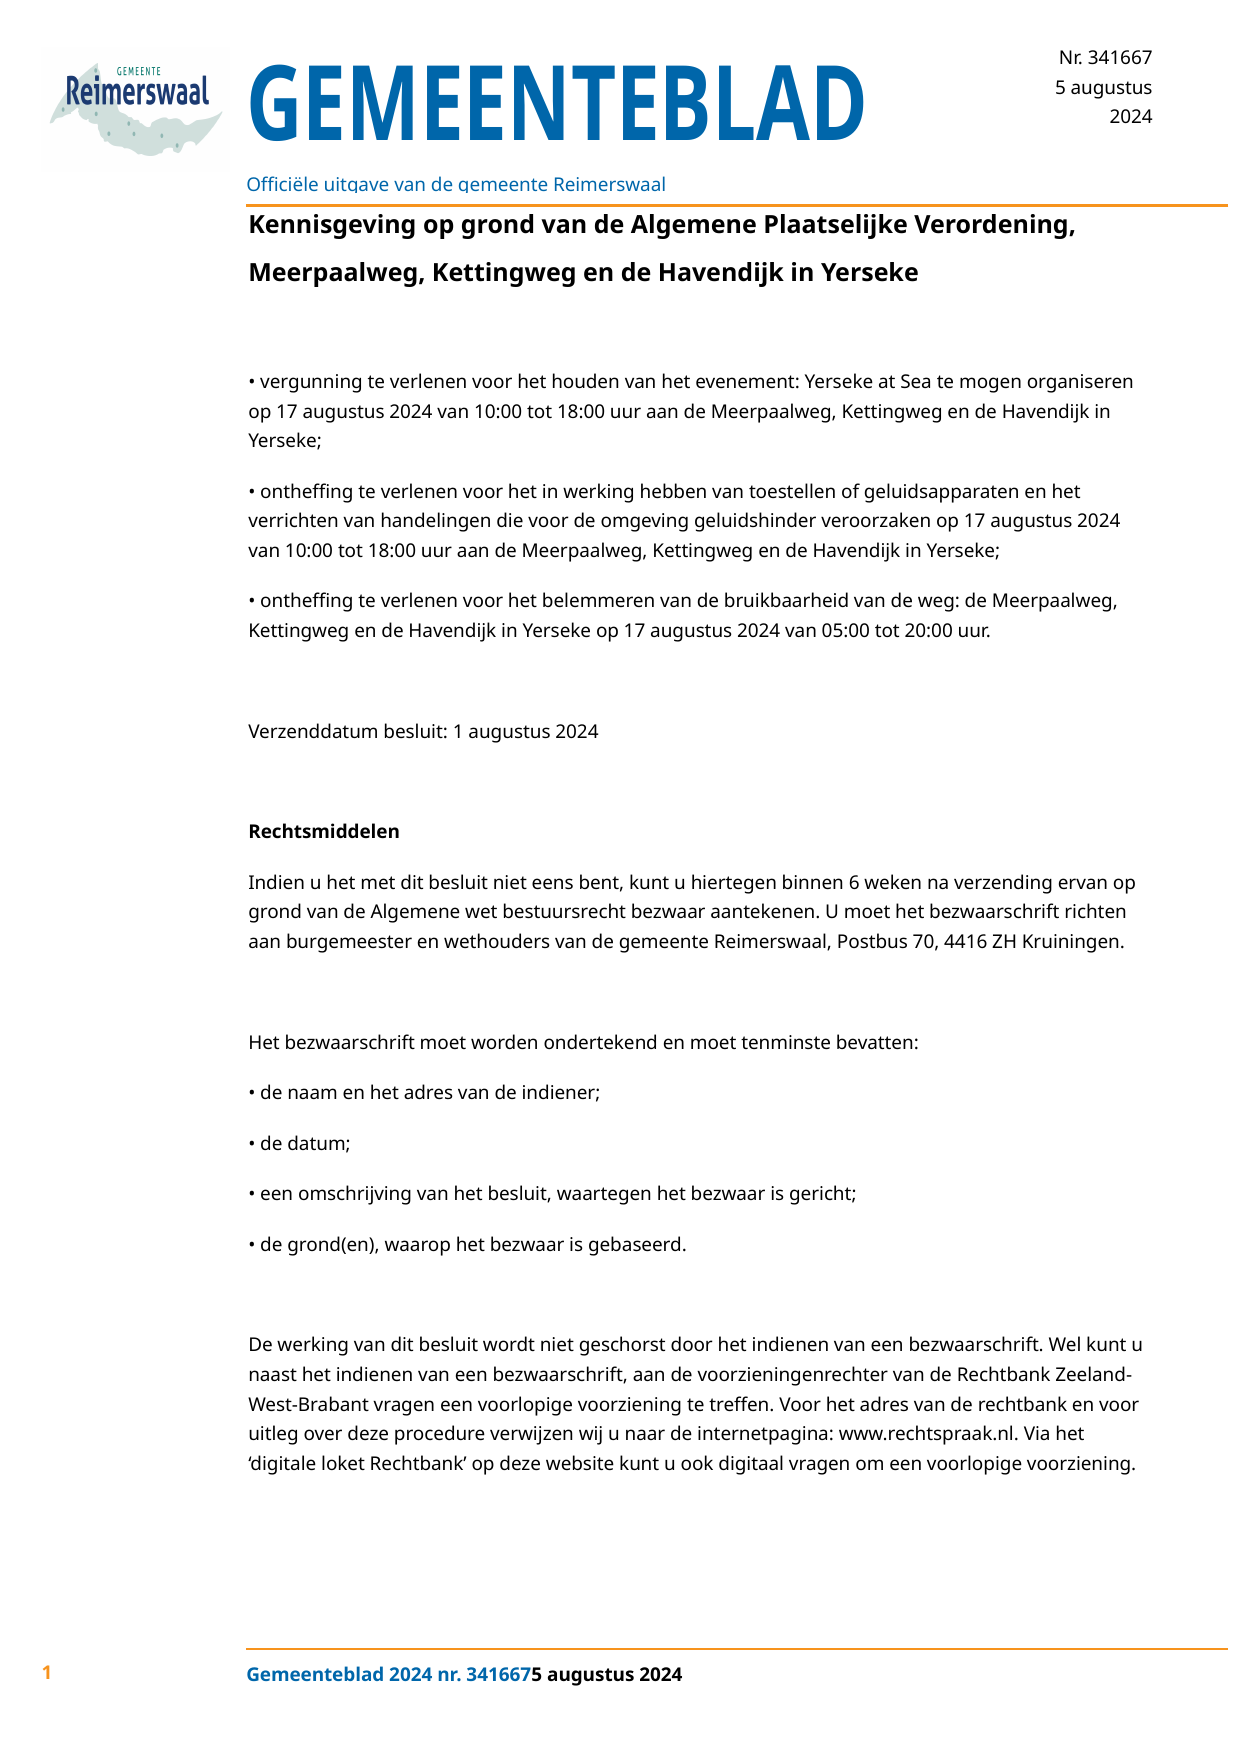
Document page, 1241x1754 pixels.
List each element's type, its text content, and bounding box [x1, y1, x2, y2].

text • ontheffing te verlenen voor het belemmeren van de bruikbaarheid van de weg: de Meerpaalweg, Kettingweg en de Havendijk in Yerseke op 17 augustus 2024 van 05:00 tot 20:00 uur. [248, 587, 1152, 643]
text • de naam en het adres van de indiener; [248, 1079, 1152, 1105]
text Rechtsmiddelen [248, 819, 1152, 844]
text • een omschrijving van het besluit, waartegen het bezwaar is gericht; [248, 1180, 1152, 1206]
text • de datum; [248, 1130, 1152, 1156]
picture [41, 47, 231, 172]
text Kennisgeving op grond van de Algemene Plaatselijke Verordening, Meerpaalweg, Kettingweg en de Havendijk in Yerseke [248, 207, 1152, 288]
text • ontheffing te verlenen voor het in werking hebben van toestellen of geluidsapparaten en het verrichten van handelingen die voor de omgeving geluidshinder veroorzaken op 17 augustus 2024 van 10:00 tot 18:00 uur aan de Meerpaalweg, Kettingweg en de Havendijk in Yerseke; [248, 478, 1152, 563]
text Het bezwaarschrift moet worden ondertekend en moet tenminste bevatten: [248, 1029, 1152, 1055]
text Indien u het met dit besluit niet eens bent, kunt u hiertegen binnen 6 weken na verzending ervan op grond van de Algemene wet bestuursrecht bezwaar aantekenen. U moet het bezwaarschrift richten aan burgemeester en wethouders van de gemeente Reimerswaal, Postbus 70, 4416 ZH Kruiningen. [248, 869, 1152, 954]
text Verzenddatum besluit: 1 augustus 2024 [248, 718, 1152, 744]
text • vergunning te verlenen voor het houden van het evenement: Yerseke at Sea te mogen organiseren op 17 augustus 2024 van 10:00 tot 18:00 uur aan de Meerpaalweg, Kettingweg en de Havendijk in Yerseke; [248, 368, 1152, 453]
text • de grond(en), waarop het bezwaar is gebaseerd. [248, 1231, 1152, 1257]
text De werking van dit besluit wordt niet geschorst door het indienen van een bezwaarschrift. Wel kunt u naast het indienen van een bezwaarschrift, aan de voorzieningenrechter van de Rechtbank Zeeland-West-Brabant vragen een voorlopige voorziening te treffen. Voor het adres van de rechtbank en voor uitleg over deze procedure verwijzen wij u naar de internetpagina: www.rechtspraak.nl. Via het ‘digitale loket Rechtbank’ op deze website kunt u ook digitaal vragen om een voorlopige voorziening. [248, 1332, 1152, 1476]
